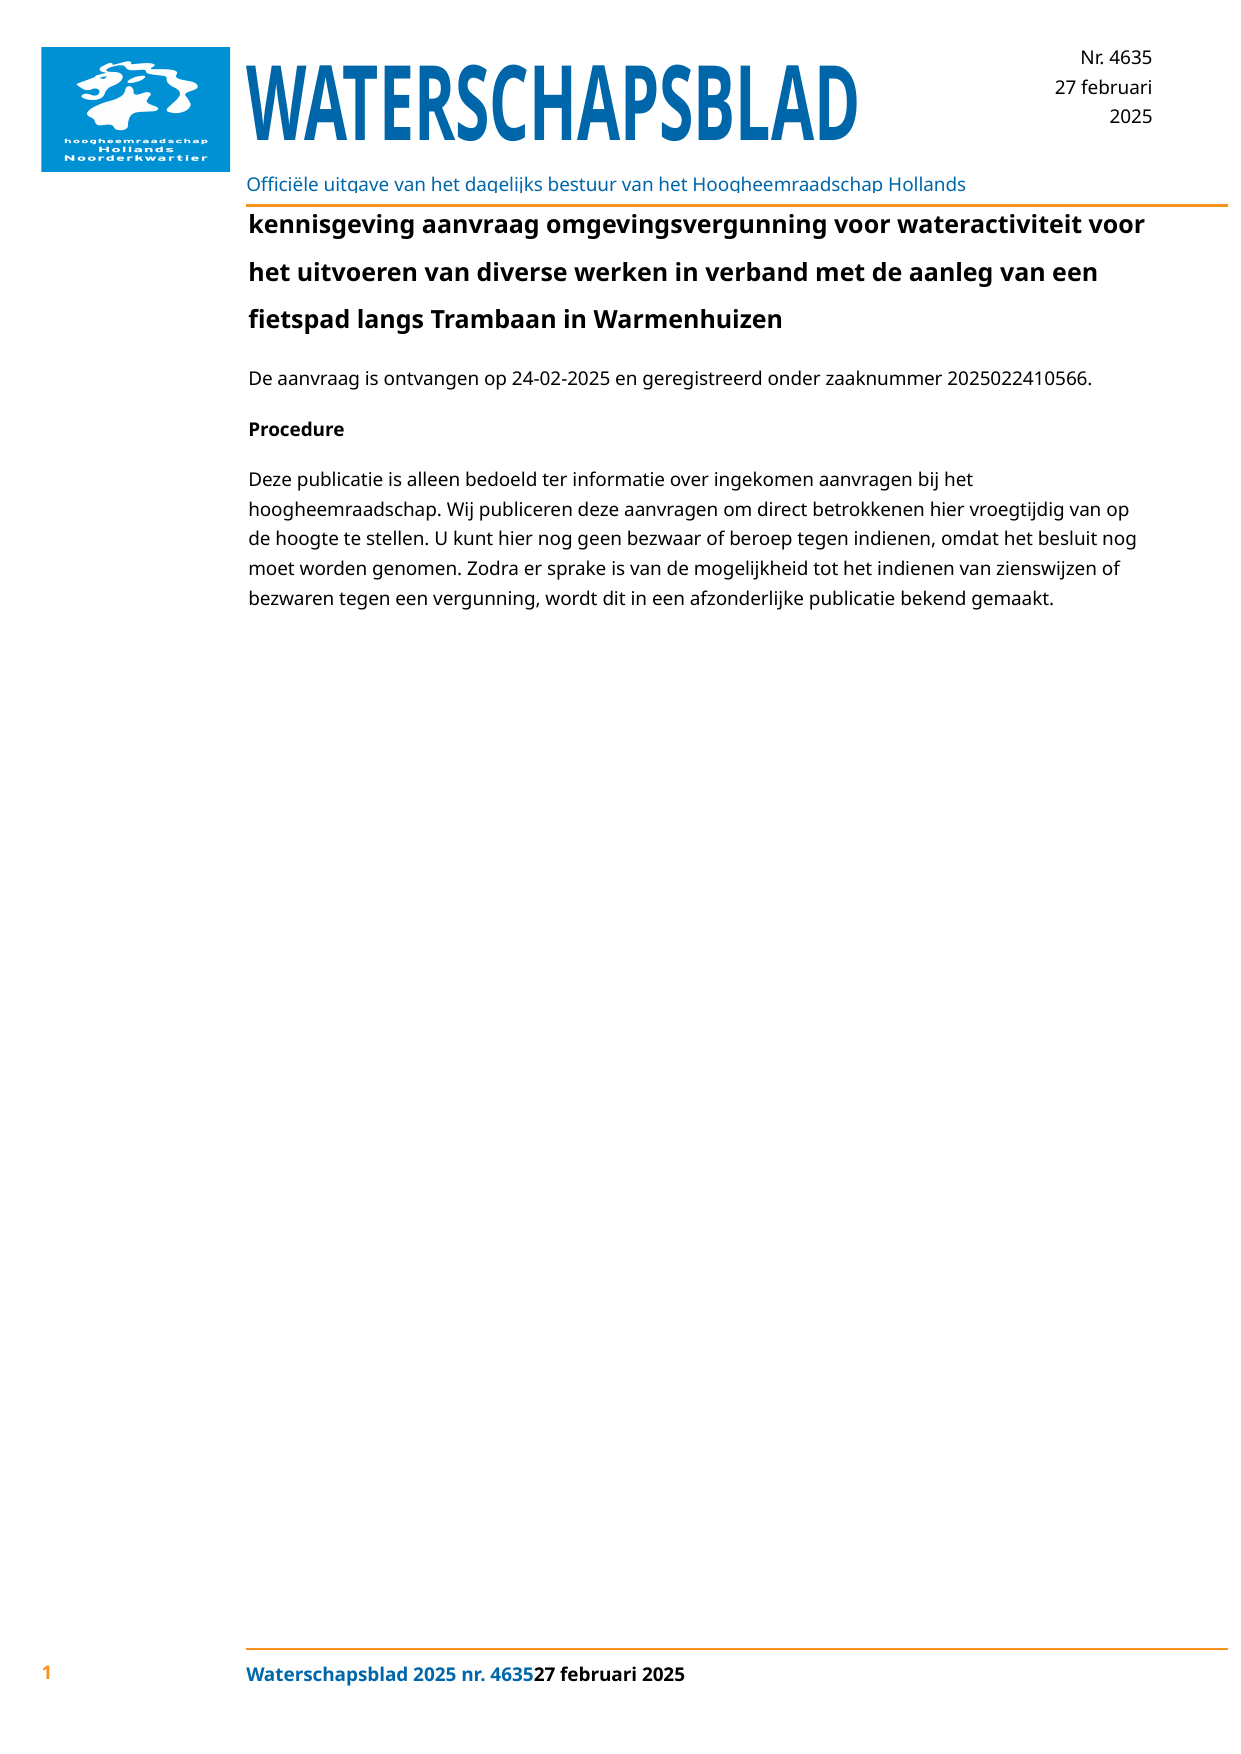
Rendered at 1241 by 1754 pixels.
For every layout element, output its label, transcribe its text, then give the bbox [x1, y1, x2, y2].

picture [78, 64, 122, 99]
text Procedure [248, 416, 1152, 442]
picture [88, 87, 157, 130]
text Deze publicatie is alleen bedoeld ter informatie over ingekomen aanvragen bij het hoogheemraadschap. Wij publiceren deze aanvragen om direct betrokkenen hier vroegtijdig van op de hoogte te stellen. U kunt hier nog geen bezwaar of beroep tegen indienen, omdat het besluit nog moet worden genomen. Zodra er sprake is van de mogelijkheid tot het indienen van zienswijzen of bezwaren tegen een vergunning, wordt dit in een afzonderlijke publicatie bekend gemaakt. [248, 466, 1152, 610]
text De aanvraag is ontvangen op 24-02-2025 en geregistreerd onder zaaknummer 2025022410566. [248, 366, 1152, 391]
picture [129, 76, 144, 82]
text kennisgeving aanvraag omgevingsvergunning voor wateractiviteit voor het uitvoeren van diverse werken in verband met de aanleg van een fietspad langs Trambaan in Warmenhuizen [248, 207, 1152, 336]
picture [118, 62, 197, 112]
